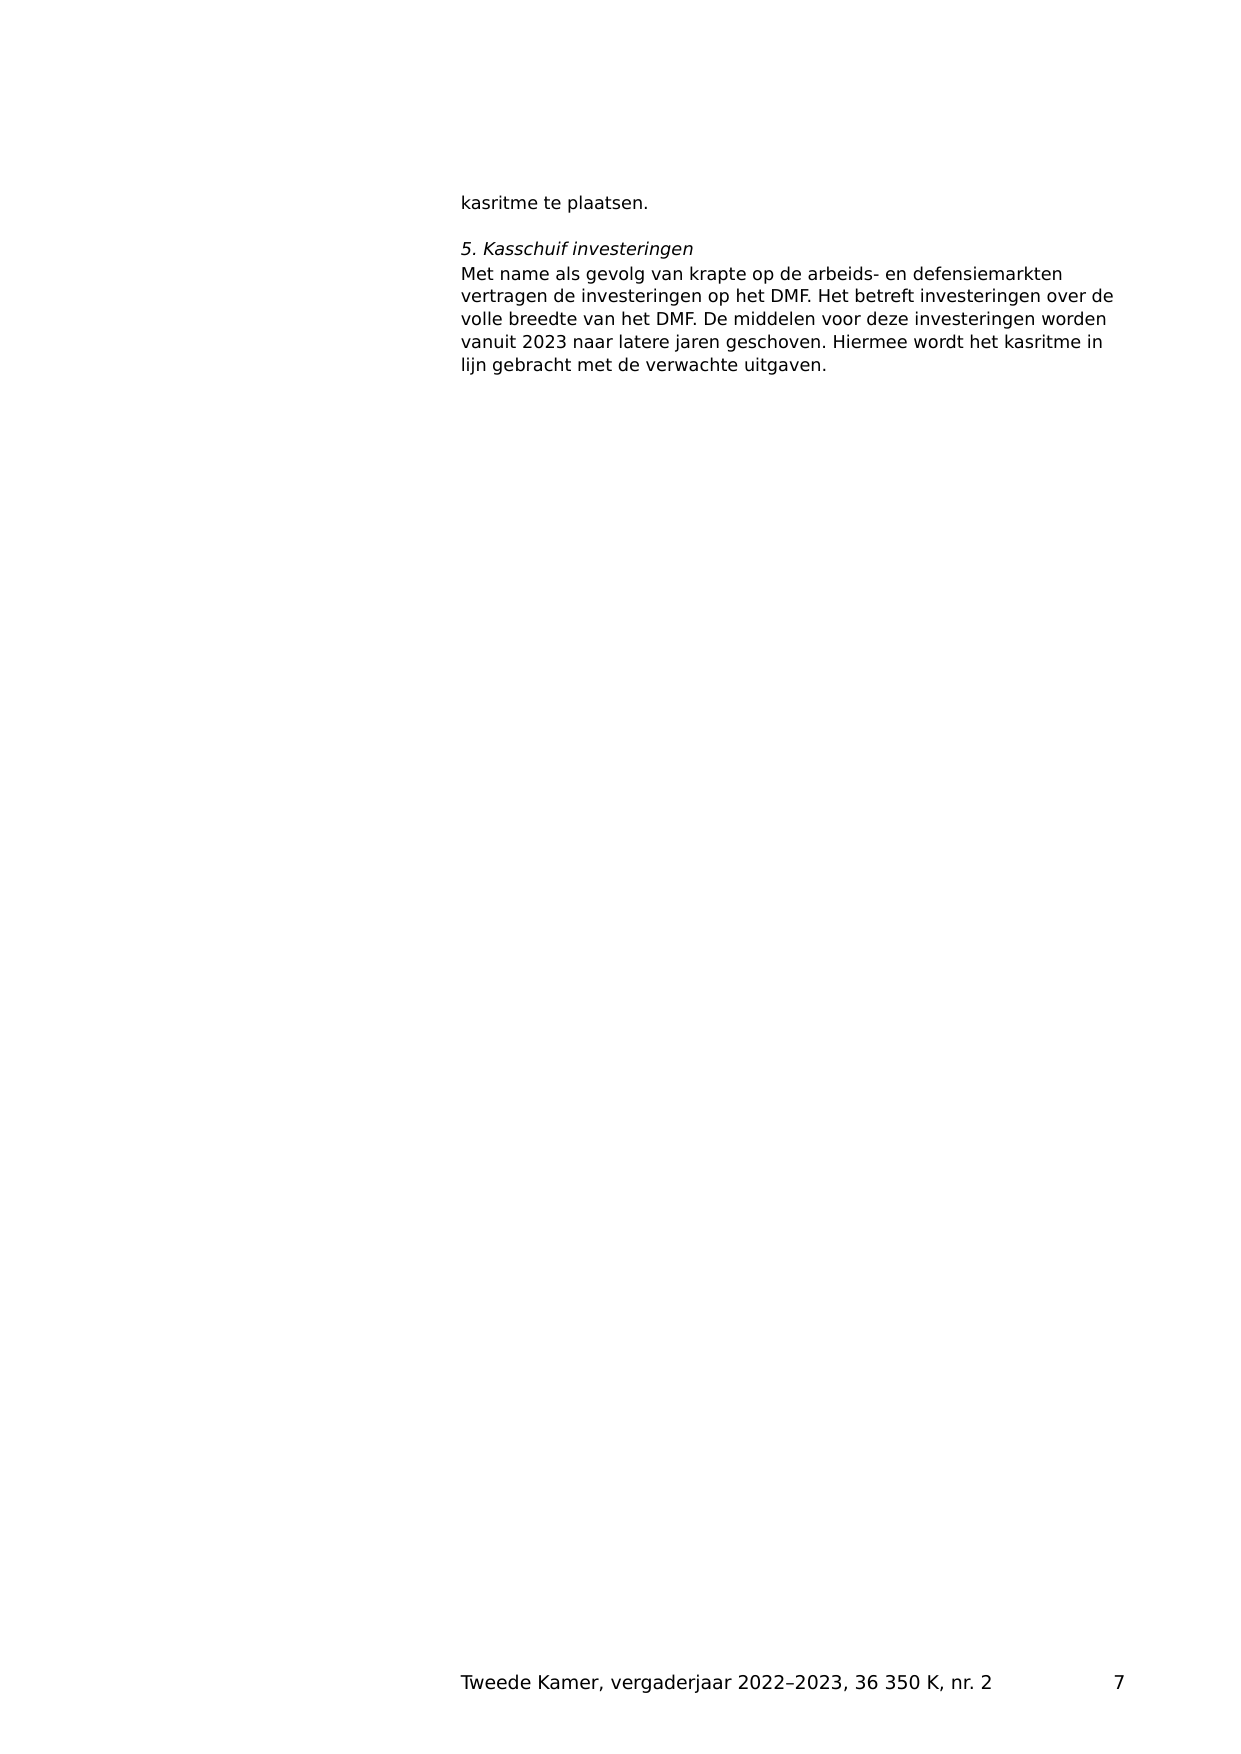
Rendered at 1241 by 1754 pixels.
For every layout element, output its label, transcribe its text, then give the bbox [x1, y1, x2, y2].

text 5. Kasschuif investeringen [461, 237, 1125, 259]
text kasritme te plaatsen. [461, 191, 1125, 214]
text Met name als gevolg van krapte op de arbeids- en defensiemarkten vertragen de investeringen op het DMF. Het betreft investeringen over de volle breedte van het DMF. De middelen voor deze investeringen worden vanuit 2023 naar latere jaren geschoven. Hiermee wordt het kasritme in lijn gebracht met de verwachte uitgaven. [461, 262, 1125, 376]
